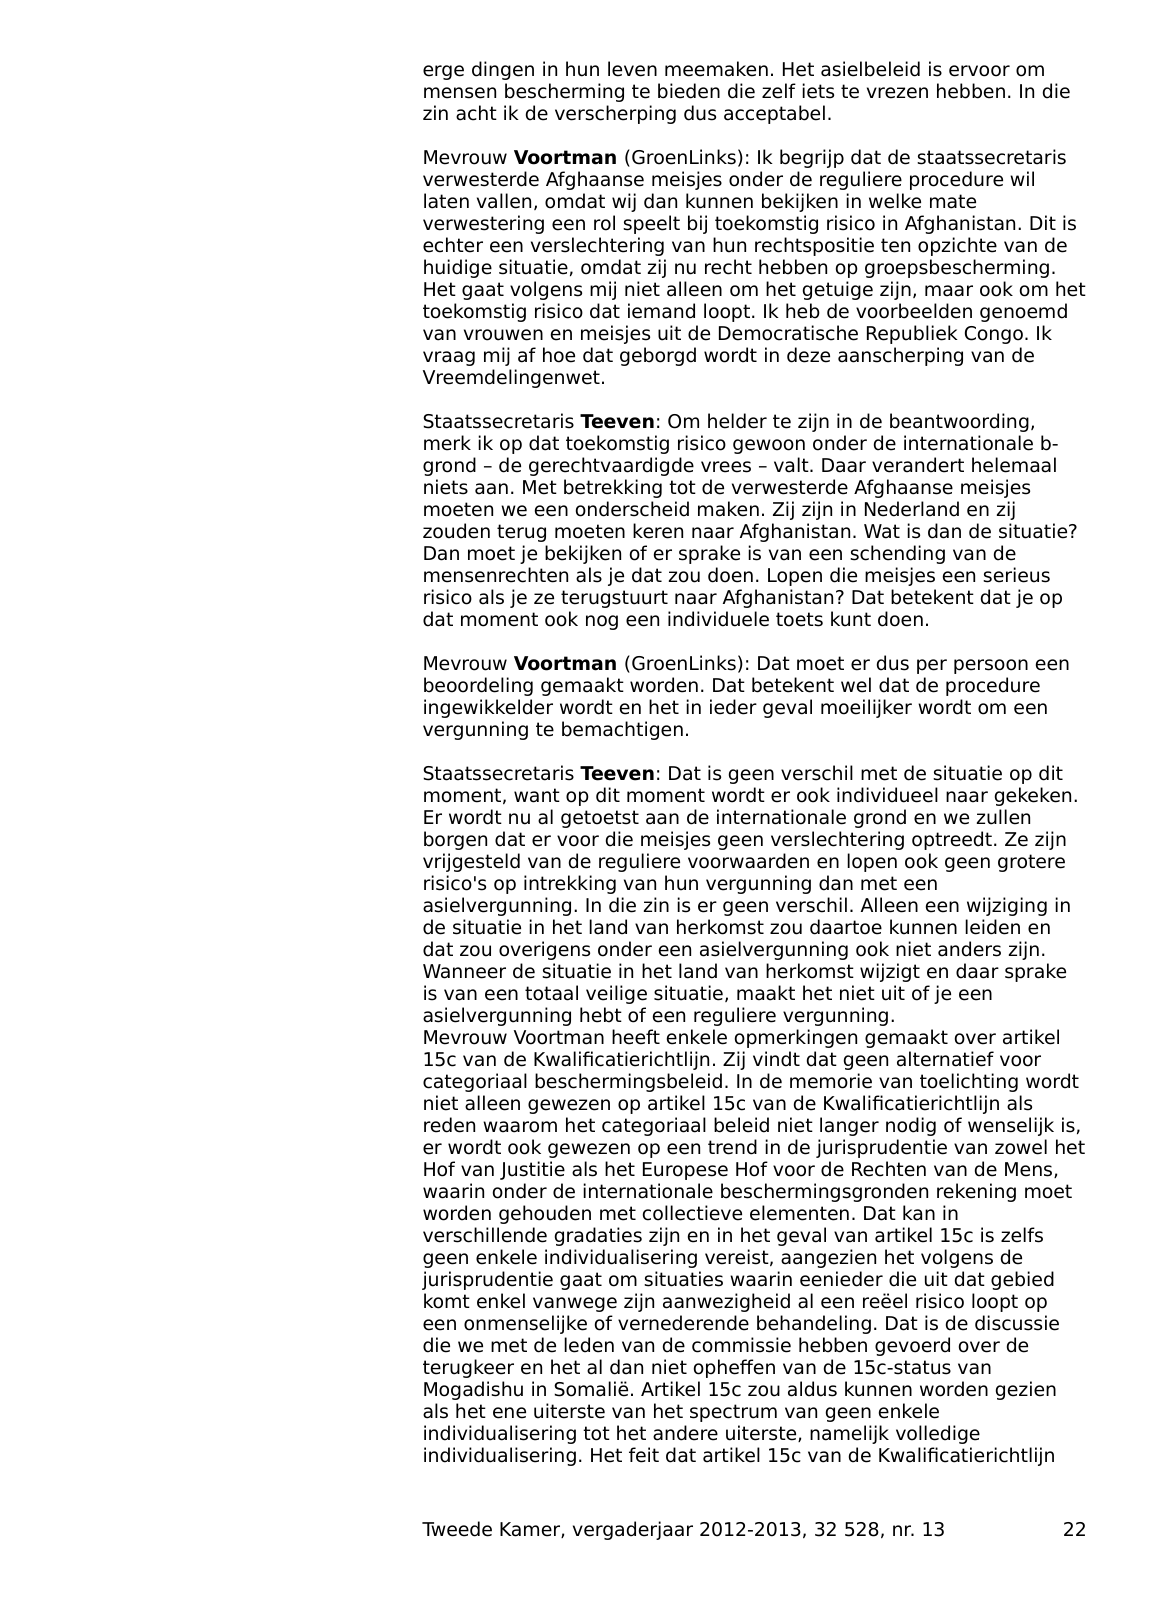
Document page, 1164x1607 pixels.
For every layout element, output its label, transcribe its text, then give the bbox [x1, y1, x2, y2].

text Staatssecretaris Teeven: Dat is geen verschil met de situatie op dit moment, want op dit moment wordt er ook individueel naar gekeken. Er wordt nu al getoetst aan de internationale grond en we zullen borgen dat er voor die meisjes geen verslechtering optreedt. Ze zijn vrijgesteld van de reguliere voorwaarden en lopen ook geen grotere risico's op intrekking van hun vergunning dan met een asielvergunning. In die zin is er geen verschil. Alleen een wijziging in de situatie in het land van herkomst zou daartoe kunnen leiden en dat zou overigens onder een asielvergunning ook niet anders zijn. Wanneer de situatie in het land van herkomst wijzigt en daar sprake is van een totaal veilige situatie, maakt het niet uit of je een asielvergunning hebt of een reguliere vergunning. [422, 763, 1087, 1027]
text Mevrouw Voortman (GroenLinks): Ik begrijp dat de staatssecretaris verwesterde Afghaanse meisjes onder de reguliere procedure wil laten vallen, omdat wij dan kunnen bekijken in welke mate verwestering een rol speelt bij toekomstig risico in Afghanistan. Dit is echter een verslechtering van hun rechtspositie ten opzichte van de huidige situatie, omdat zij nu recht hebben op groepsbescherming. [422, 147, 1087, 279]
text Staatssecretaris Teeven: Om helder te zijn in de beantwoording, merk ik op dat toekomstig risico gewoon onder de internationale b-grond – de gerechtvaardigde vrees – valt. Daar verandert helemaal niets aan. Met betrekking tot de verwesterde Afghaanse meisjes moeten we een onderscheid maken. Zij zijn in Nederland en zij zouden terug moeten keren naar Afghanistan. Wat is dan de situatie? Dan moet je bekijken of er sprake is van een schending van de mensenrechten als je dat zou doen. Lopen die meisjes een serieus risico als je ze terugstuurt naar Afghanistan? Dat betekent dat je op dat moment ook nog een individuele toets kunt doen. [422, 411, 1087, 631]
text Mevrouw Voortman heeft enkele opmerkingen gemaakt over artikel 15c van de Kwalificatierichtlijn. Zij vindt dat geen alternatief voor categoriaal beschermingsbeleid. In de memorie van toelichting wordt niet alleen gewezen op artikel 15c van de Kwalificatierichtlijn als reden waarom het categoriaal beleid niet langer nodig of wenselijk is, er wordt ook gewezen op een trend in de jurisprudentie van zowel het Hof van Justitie als het Europese Hof voor de Rechten van de Mens, waarin onder de internationale beschermingsgronden rekening moet worden gehouden met collectieve elementen. Dat kan in verschillende gradaties zijn en in het geval van artikel 15c is zelfs geen enkele individualisering vereist, aangezien het volgens de jurisprudentie gaat om situaties waarin eenieder die uit dat gebied komt enkel vanwege zijn aanwezigheid al een reëel risico loopt op een onmenselijke of vernederende behandeling. Dat is de discussie die we met de leden van de commissie hebben gevoerd over de terugkeer en het al dan niet opheffen van de 15c-status van Mogadishu in Somalië. Artikel 15c zou aldus kunnen worden gezien als het ene uiterste van het spectrum van geen enkele individualisering tot het andere uiterste, namelijk volledige individualisering. Het feit dat artikel 15c van de Kwalificatierichtlijn [422, 1027, 1087, 1467]
text erge dingen in hun leven meemaken. Het asielbeleid is ervoor om mensen bescherming te bieden die zelf iets te vrezen hebben. In die zin acht ik de verscherping dus acceptabel. [422, 59, 1087, 125]
text Mevrouw Voortman (GroenLinks): Dat moet er dus per persoon een beoordeling gemaakt worden. Dat betekent wel dat de procedure ingewikkelder wordt en het in ieder geval moeilijker wordt om een vergunning te bemachtigen. [422, 653, 1087, 741]
text Het gaat volgens mij niet alleen om het getuige zijn, maar ook om het toekomstig risico dat iemand loopt. Ik heb de voorbeelden genoemd van vrouwen en meisjes uit de Democratische Republiek Congo. Ik vraag mij af hoe dat geborgd wordt in deze aanscherping van de Vreemdelingenwet. [422, 279, 1087, 389]
